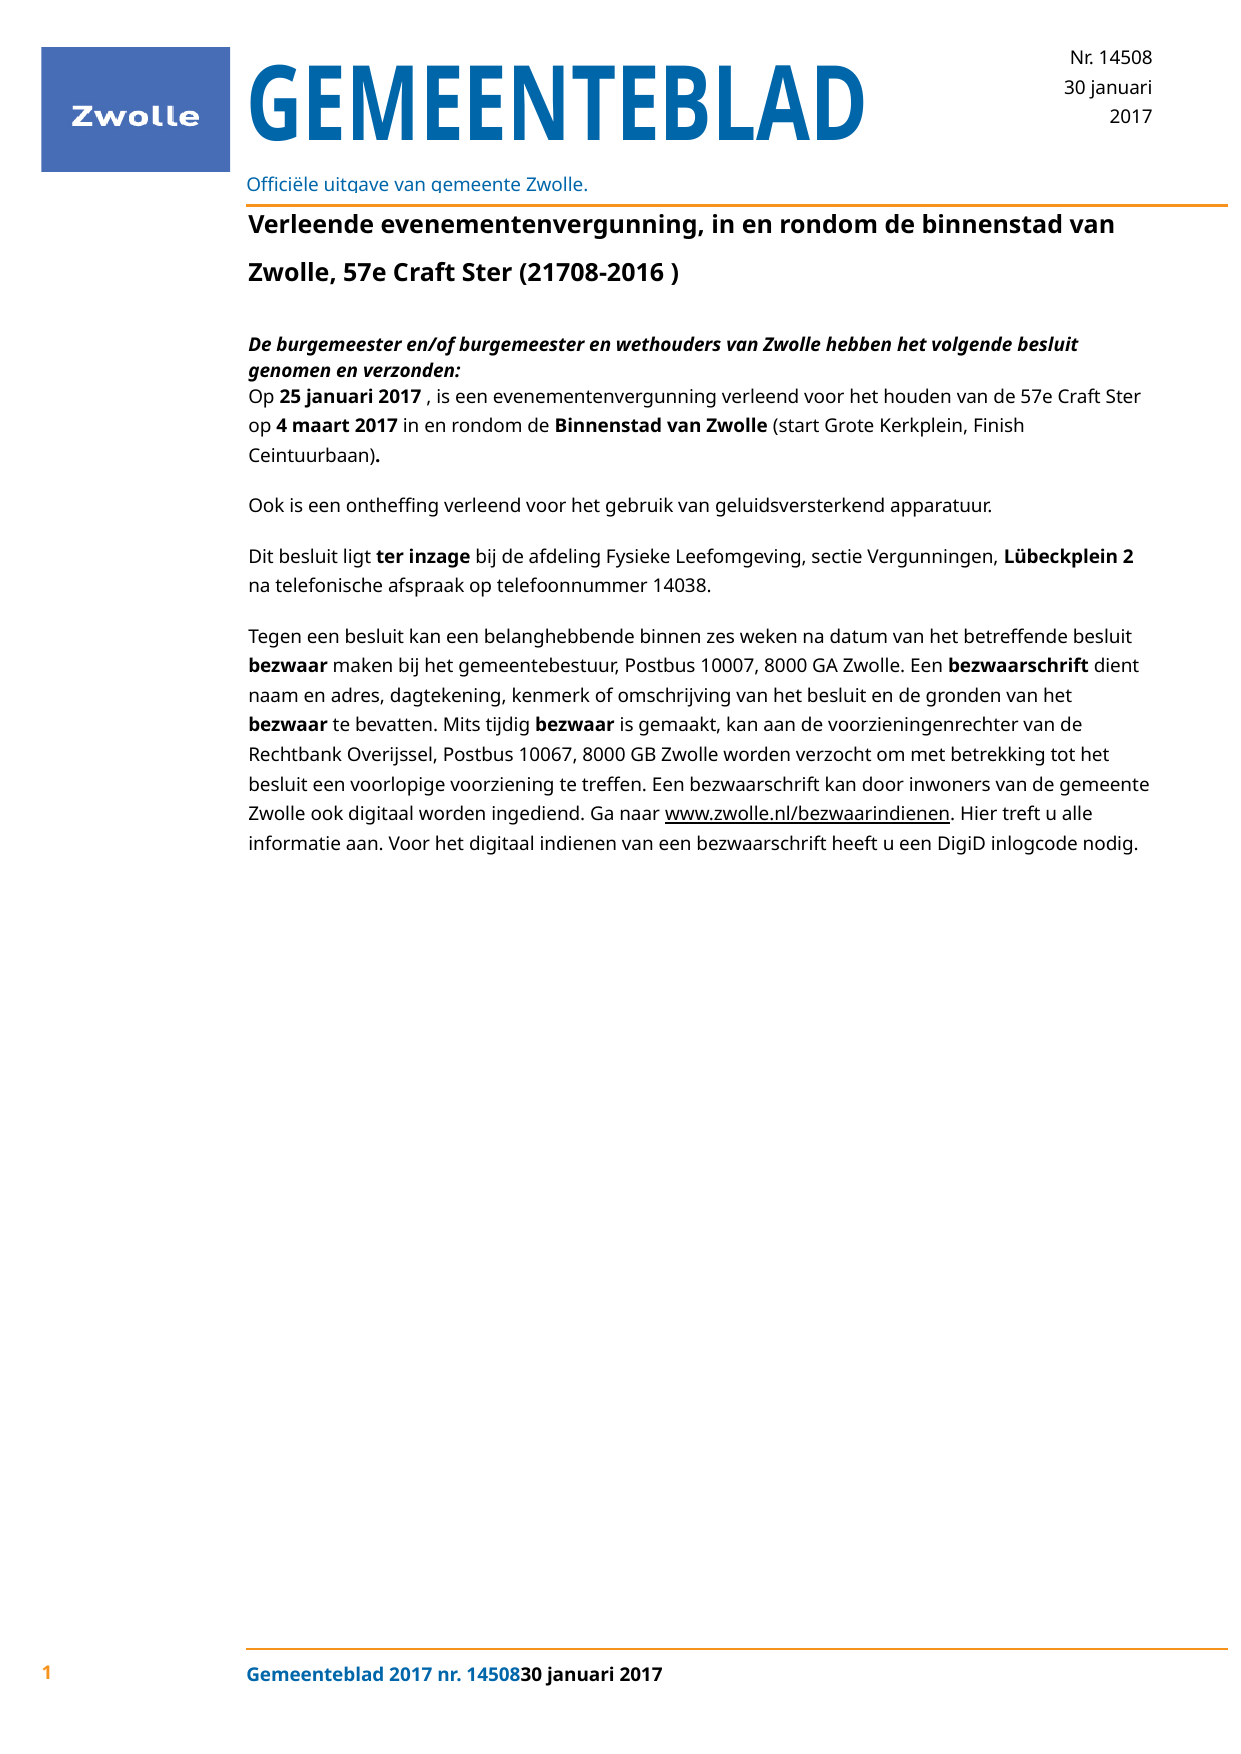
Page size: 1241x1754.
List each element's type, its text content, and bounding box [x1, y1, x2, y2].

text Ook is een ontheffing verleend voor het gebruik van geluidsversterkend apparatuur. [248, 492, 1152, 518]
picture [41, 47, 231, 172]
text De burgemeester en/of burgemeester en wethouders van Zwolle hebben het volgende besluit genomen en verzonden: [248, 331, 1152, 383]
text Dit besluit ligt ter inzage bij de afdeling Fysieke Leefomgeving, sectie Vergunningen, Lübeckplein 2 na telefonische afspraak op telefoonnummer 14038. [248, 543, 1152, 598]
text Verleende evenementenvergunning, in en rondom de binnenstad van Zwolle, 57e Craft Ster (21708-2016 ) [248, 207, 1152, 288]
text Tegen een besluit kan een belanghebbende binnen zes weken na datum van het betreffende besluit bezwaar maken bij het gemeentebestuur, Postbus 10007, 8000 GA Zwolle. Een bezwaarschrift dient naam en adres, dagtekening, kenmerk of omschrijving van het besluit en de gronden van het bezwaar te bevatten. Mits tijdig bezwaar is gemaakt, kan aan de voorzieningenrechter van de Rechtbank Overijssel, Postbus 10067, 8000 GB Zwolle worden verzocht om met betrekking tot het besluit een voorlopige voorziening te treffen. Een bezwaarschrift kan door inwoners van de gemeente Zwolle ook digitaal worden ingediend. Ga naar www.zwolle.nl/bezwaarindienen. Hier treft u alle informatie aan. Voor het digitaal indienen van een bezwaarschrift heeft u een DigiD inlogcode nodig. [248, 623, 1152, 856]
text Op 25 januari 2017 , is een evenementenvergunning verleend voor het houden van de 57e Craft Ster op 4 maart 2017 in en rondom de Binnenstad van Zwolle (start Grote Kerkplein, Finish Ceintuurbaan). [248, 383, 1152, 468]
